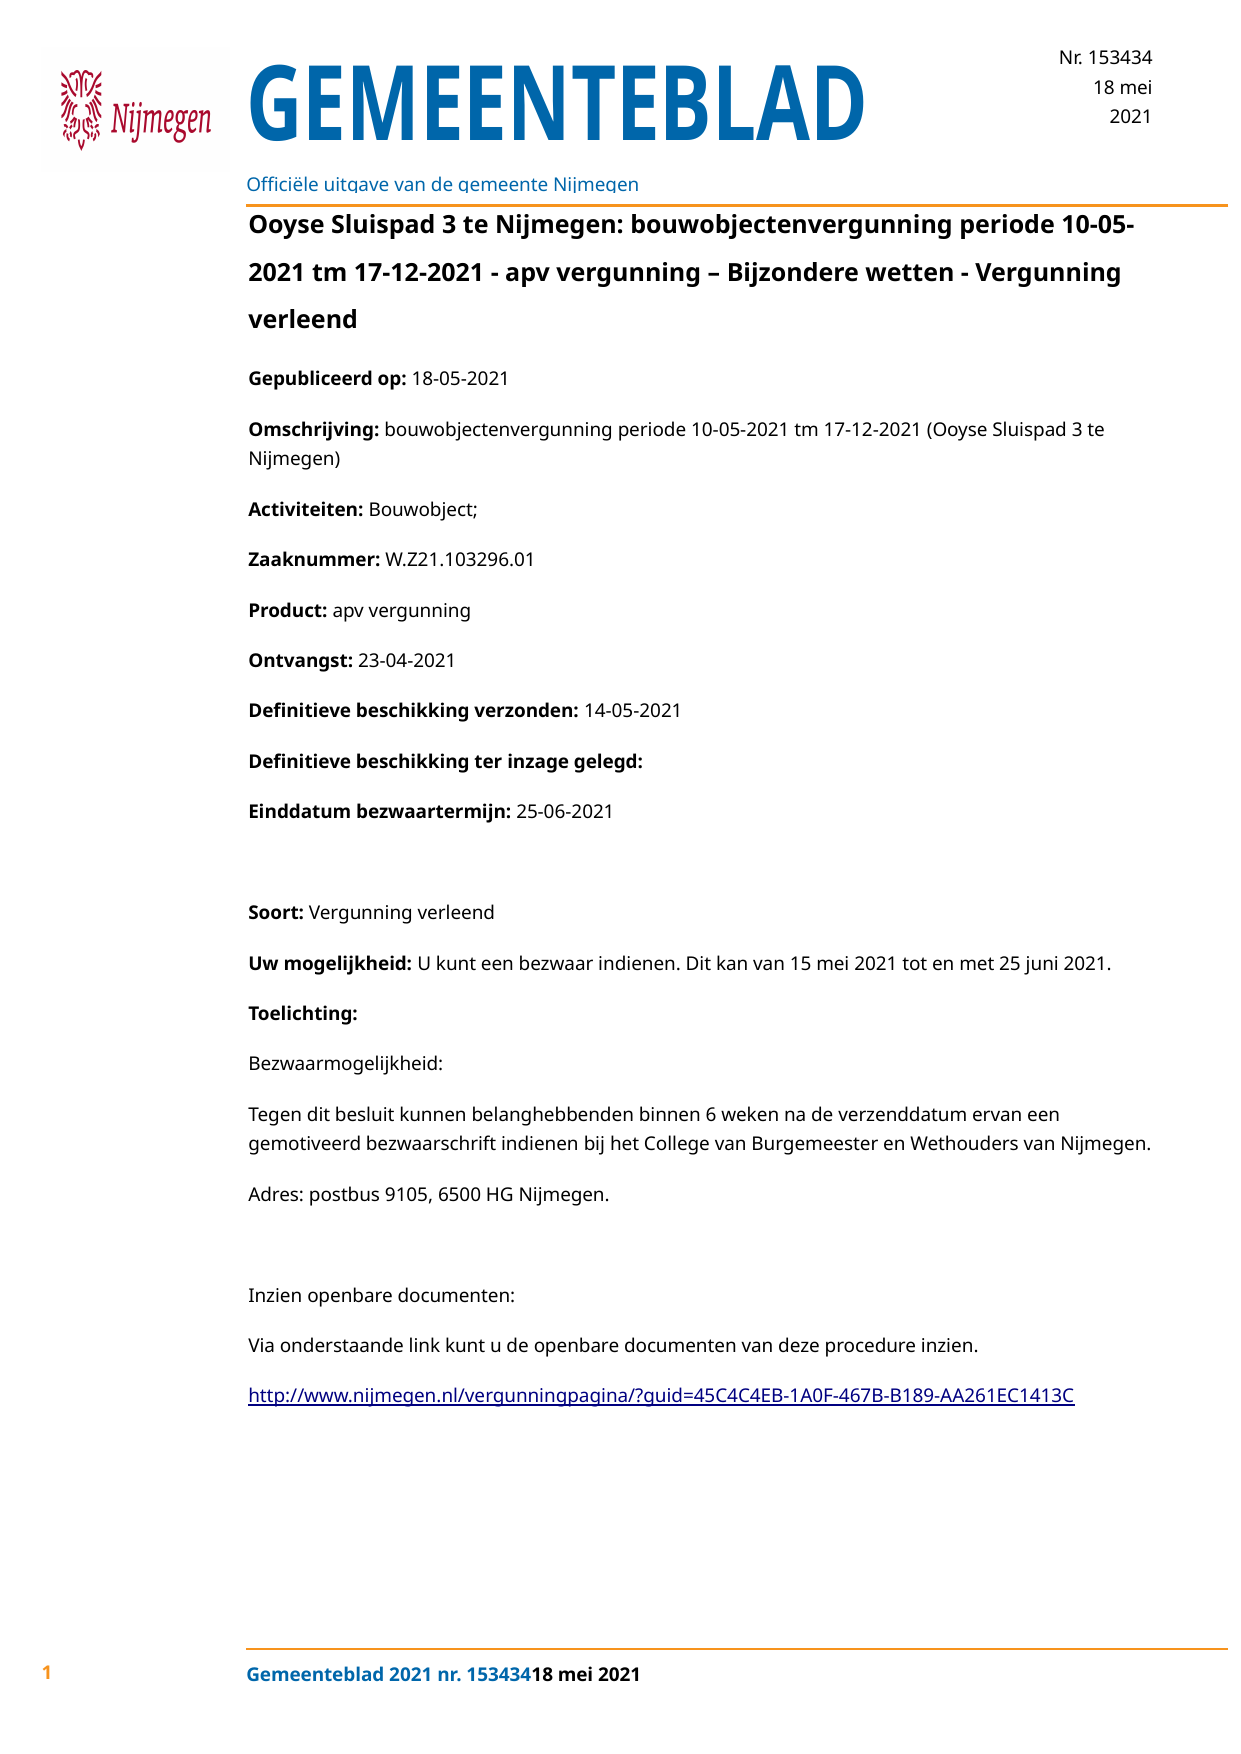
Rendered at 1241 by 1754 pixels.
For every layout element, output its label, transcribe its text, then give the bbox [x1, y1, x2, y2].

text Ooyse Sluispad 3 te Nijmegen: bouwobjectenvergunning periode 10-05-2021 tm 17-12-2021 - apv vergunning – Bijzondere wetten - Vergunning verleend [248, 207, 1152, 336]
text http://www.nijmegen.nl/vergunningpagina/?guid=45C4C4EB-1A0F-467B-B189-AA261EC1413C [248, 1383, 1152, 1408]
text Toelichting: [248, 1000, 1152, 1026]
text Definitieve beschikking ter inzage gelegd: [248, 748, 1152, 774]
text Einddatum bezwaartermijn: 25-06-2021 [248, 798, 1152, 824]
text Inzien openbare documenten: [248, 1282, 1152, 1307]
text Gepubliceerd op: 18-05-2021 [248, 366, 1152, 391]
text Product: apv vergunning [248, 597, 1152, 622]
text Via onderstaande link kunt u de openbare documenten van deze procedure inzien. [248, 1332, 1152, 1358]
text Uw mogelijkheid: U kunt een bezwaar indienen. Dit kan van 15 mei 2021 tot en met 25 juni 2021. [248, 950, 1152, 975]
text Ontvangst: 23-04-2021 [248, 647, 1152, 673]
text Omschrijving: bouwobjectenvergunning periode 10-05-2021 tm 17-12-2021 (Ooyse Sluispad 3 te Nijmegen) [248, 416, 1152, 471]
text Zaaknummer: W.Z21.103296.01 [248, 546, 1152, 572]
picture [41, 47, 231, 172]
text Definitieve beschikking verzonden: 14-05-2021 [248, 698, 1152, 723]
text Bezwaarmogelijkheid: [248, 1051, 1152, 1076]
text Activiteiten: Bouwobject; [248, 496, 1152, 522]
text Soort: Vergunning verleend [248, 899, 1152, 925]
text Adres: postbus 9105, 6500 HG Nijmegen. [248, 1181, 1152, 1207]
text Tegen dit besluit kunnen belanghebbenden binnen 6 weken na de verzenddatum ervan een gemotiveerd bezwaarschrift indienen bij het College van Burgemeester en Wethouders van Nijmegen. [248, 1101, 1152, 1156]
